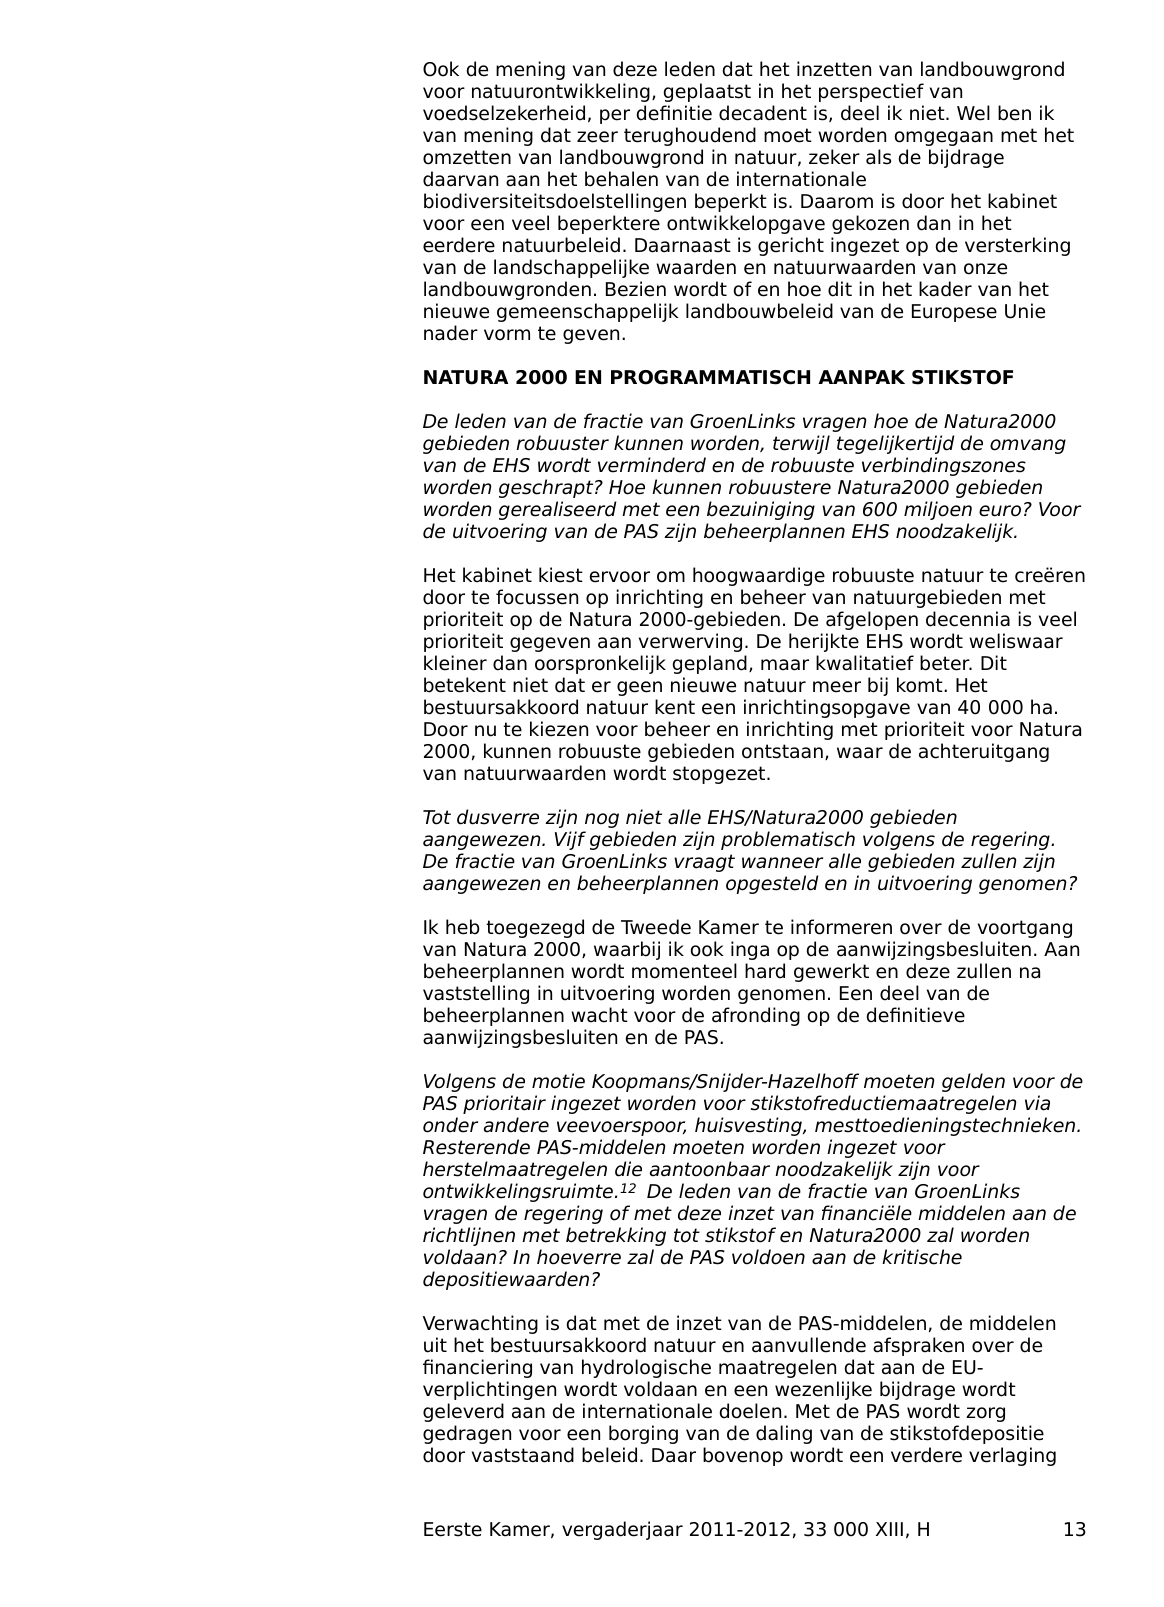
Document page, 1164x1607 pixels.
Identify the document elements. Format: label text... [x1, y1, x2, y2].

text Verwachting is dat met de inzet van de PAS-middelen, de middelen uit het bestuursakkoord natuur en aanvullende afspraken over de financiering van hydrologische maatregelen dat aan de EU-verplichtingen wordt voldaan en een wezenlijke bijdrage wordt geleverd aan de internationale doelen. Met de PAS wordt zorg gedragen voor een borging van de daling van de stikstofdepositie door vaststaand beleid. Daar bovenop wordt een verdere verlaging [422, 1313, 1087, 1467]
text Ik heb toegezegd de Tweede Kamer te informeren over de voortgang van Natura 2000, waarbij ik ook inga op de aanwijzingsbesluiten. Aan beheerplannen wordt momenteel hard gewerkt en deze zullen na vaststelling in uitvoering worden genomen. Een deel van de beheerplannen wacht voor de afronding op de definitieve aanwijzingsbesluiten en de PAS. [422, 917, 1087, 1049]
text Ook de mening van deze leden dat het inzetten van landbouwgrond voor natuurontwikkeling, geplaatst in het perspectief van voedselzekerheid, per definitie decadent is, deel ik niet. Wel ben ik van mening dat zeer terughoudend moet worden omgegaan met het omzetten van landbouwgrond in natuur, zeker als de bijdrage daarvan aan het behalen van de internationale biodiversiteitsdoelstellingen beperkt is. Daarom is door het kabinet voor een veel beperktere ontwikkelopgave gekozen dan in het eerdere natuurbeleid. Daarnaast is gericht ingezet op de versterking van de landschappelijke waarden en natuurwaarden van onze landbouwgronden. Bezien wordt of en hoe dit in het kader van het nieuwe gemeenschappelijk landbouwbeleid van de Europese Unie nader vorm te geven. [422, 59, 1087, 345]
text Volgens de motie Koopmans/Snijder-Hazelhoff moeten gelden voor de PAS prioritair ingezet worden voor stikstofreductiemaatregelen via onder andere veevoerspoor, huisvesting, mesttoedieningstechnieken. Resterende PAS-middelen moeten worden ingezet voor herstelmaatregelen die aantoonbaar noodzakelijk zijn voor ontwikkelingsruimte.12 De leden van de fractie van GroenLinks vragen de regering of met deze inzet van financiële middelen aan de richtlijnen met betrekking tot stikstof en Natura2000 zal worden voldaan? In hoeverre zal de PAS voldoen aan de kritische depositiewaarden? [422, 1071, 1087, 1291]
text De leden van de fractie van GroenLinks vragen hoe de Natura2000 gebieden robuuster kunnen worden, terwijl tegelijkertijd de omvang van de EHS wordt verminderd en de robuuste verbindingszones worden geschrapt? Hoe kunnen robuustere Natura2000 gebieden worden gerealiseerd met een bezuiniging van 600 miljoen euro? Voor de uitvoering van de PAS zijn beheerplannen EHS noodzakelijk. [422, 411, 1087, 543]
subtitle NATURA 2000 EN PROGRAMMATISCH AANPAK STIKSTOF [422, 367, 1087, 389]
text Het kabinet kiest ervoor om hoogwaardige robuuste natuur te creëren door te focussen op inrichting en beheer van natuurgebieden met prioriteit op de Natura 2000-gebieden. De afgelopen decennia is veel prioriteit gegeven aan verwerving. De herijkte EHS wordt weliswaar kleiner dan oorspronkelijk gepland, maar kwalitatief beter. Dit betekent niet dat er geen nieuwe natuur meer bij komt. Het bestuursakkoord natuur kent een inrichtingsopgave van 40 000 ha. Door nu te kiezen voor beheer en inrichting met prioriteit voor Natura 2000, kunnen robuuste gebieden ontstaan, waar de achteruitgang van natuurwaarden wordt stopgezet. [422, 565, 1087, 785]
text Tot dusverre zijn nog niet alle EHS/Natura2000 gebieden aangewezen. Vijf gebieden zijn problematisch volgens de regering. De fractie van GroenLinks vraagt wanneer alle gebieden zullen zijn aangewezen en beheerplannen opgesteld en in uitvoering genomen? [422, 807, 1087, 895]
